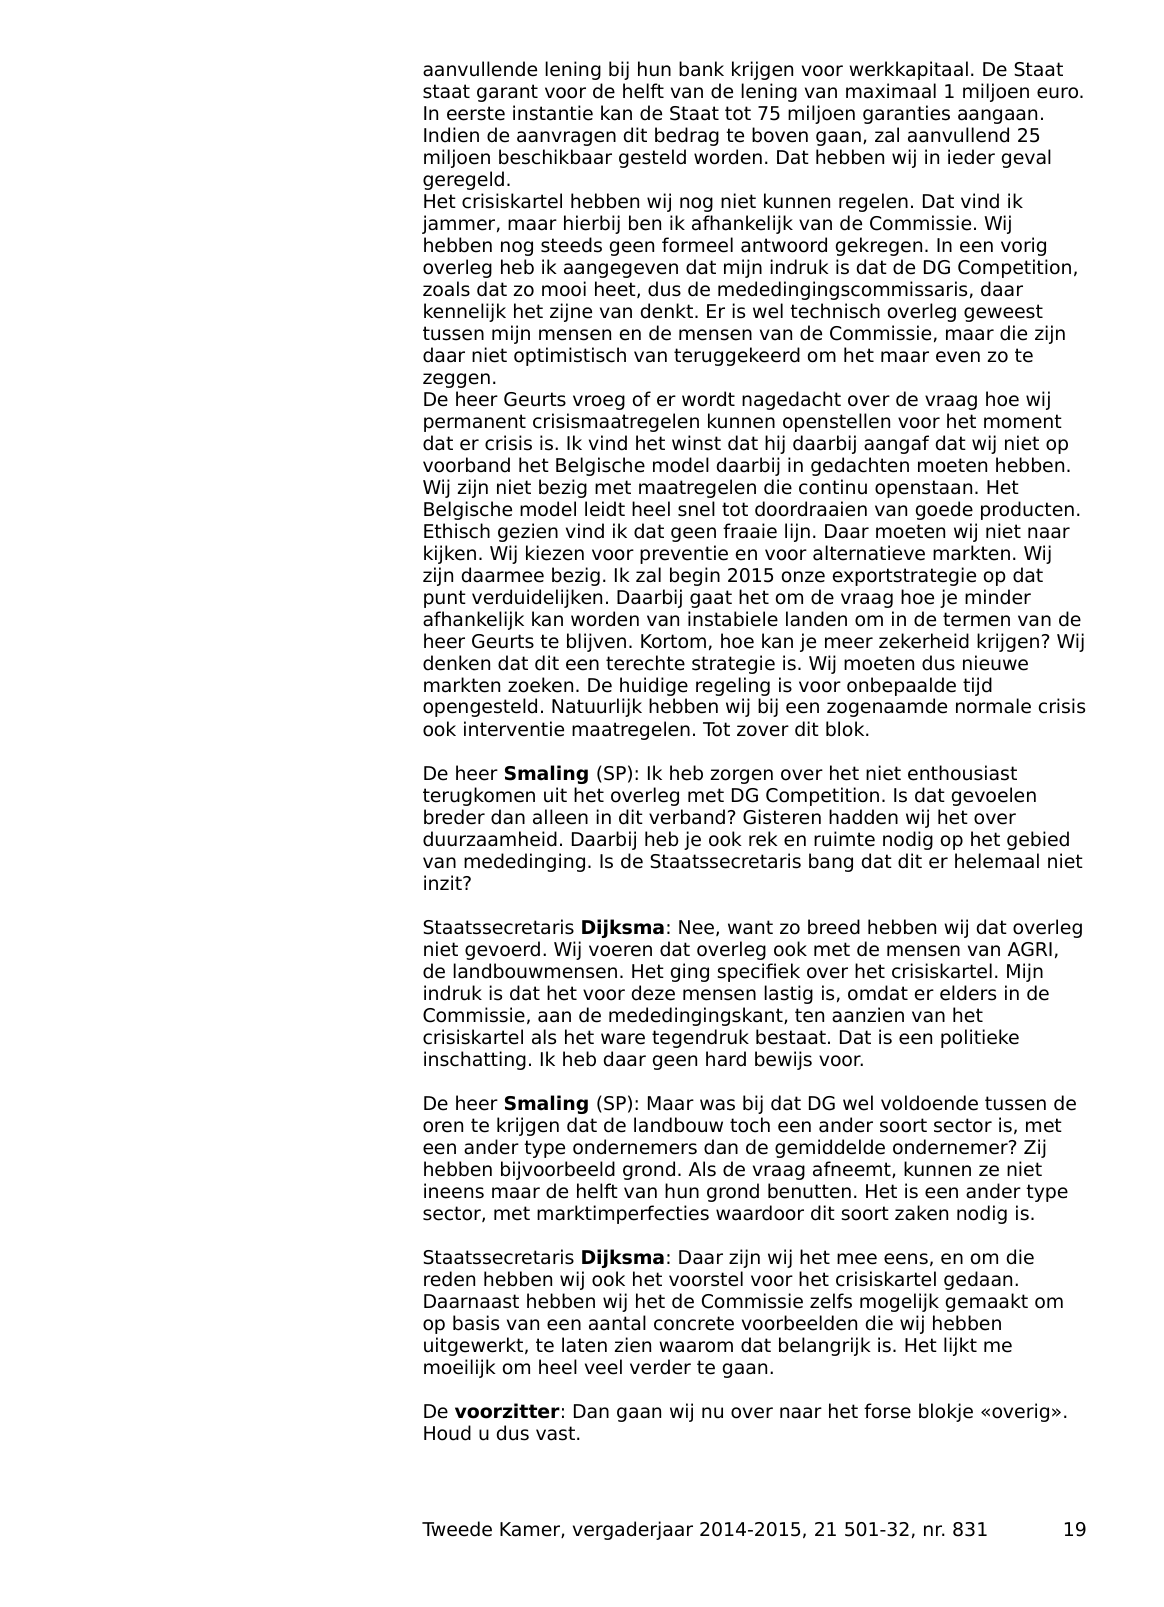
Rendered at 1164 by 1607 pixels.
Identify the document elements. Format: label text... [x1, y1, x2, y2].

text Het crisiskartel hebben wij nog niet kunnen regelen. Dat vind ik jammer, maar hierbij ben ik afhankelijk van de Commissie. Wij hebben nog steeds geen formeel antwoord gekregen. In een vorig overleg heb ik aangegeven dat mijn indruk is dat de DG Competition, zoals dat zo mooi heet, dus de mededingingscommissaris, daar kennelijk het zijne van denkt. Er is wel technisch overleg geweest tussen mijn mensen en de mensen van de Commissie, maar die zijn daar niet optimistisch van teruggekeerd om het maar even zo te zeggen. [422, 191, 1087, 389]
text De voorzitter: Dan gaan wij nu over naar het forse blokje «overig». Houd u dus vast. [422, 1401, 1087, 1445]
text De heer Geurts vroeg of er wordt nagedacht over de vraag hoe wij permanent crisismaatregelen kunnen openstellen voor het moment dat er crisis is. Ik vind het winst dat hij daarbij aangaf dat wij niet op voorband het Belgische model daarbij in gedachten moeten hebben. Wij zijn niet bezig met maatregelen die continu openstaan. Het Belgische model leidt heel snel tot doordraaien van goede producten. Ethisch gezien vind ik dat geen fraaie lijn. Daar moeten wij niet naar kijken. Wij kiezen voor preventie en voor alternatieve markten. Wij zijn daarmee bezig. Ik zal begin 2015 onze exportstrategie op dat punt verduidelijken. Daarbij gaat het om de vraag hoe je minder afhankelijk kan worden van instabiele landen om in de termen van de heer Geurts te blijven. Kortom, hoe kan je meer zekerheid krijgen? Wij denken dat dit een terechte strategie is. Wij moeten dus nieuwe markten zoeken. De huidige regeling is voor onbepaalde tijd opengesteld. Natuurlijk hebben wij bij een zogenaamde normale crisis ook interventie maatregelen. Tot zover dit blok. [422, 389, 1087, 740]
text De heer Smaling (SP): Maar was bij dat DG wel voldoende tussen de oren te krijgen dat de landbouw toch een ander soort sector is, met een ander type ondernemers dan de gemiddelde ondernemer? Zij hebben bijvoorbeeld grond. Als de vraag afneemt, kunnen ze niet ineens maar de helft van hun grond benutten. Het is een ander type sector, met marktimperfecties waardoor dit soort zaken nodig is. [422, 1093, 1087, 1224]
text Staatssecretaris Dijksma: Nee, want zo breed hebben wij dat overleg niet gevoerd. Wij voeren dat overleg ook met de mensen van AGRI, de landbouwmensen. Het ging specifiek over het crisiskartel. Mijn indruk is dat het voor deze mensen lastig is, omdat er elders in de Commissie, aan de mededingingskant, ten aanzien van het crisiskartel als het ware tegendruk bestaat. Dat is een politieke inschatting. Ik heb daar geen hard bewijs voor. [422, 917, 1087, 1071]
text Staatssecretaris Dijksma: Daar zijn wij het mee eens, en om die reden hebben wij ook het voorstel voor het crisiskartel gedaan. Daarnaast hebben wij het de Commissie zelfs mogelijk gemaakt om op basis van een aantal concrete voorbeelden die wij hebben uitgewerkt, te laten zien waarom dat belangrijk is. Het lijkt me moeilijk om heel veel verder te gaan. [422, 1247, 1087, 1379]
text De heer Smaling (SP): Ik heb zorgen over het niet enthousiast terugkomen uit het overleg met DG Competition. Is dat gevoelen breder dan alleen in dit verband? Gisteren hadden wij het over duurzaamheid. Daarbij heb je ook rek en ruimte nodig op het gebied van mededinging. Is de Staatssecretaris bang dat dit er helemaal niet inzit? [422, 763, 1087, 894]
text aanvullende lening bij hun bank krijgen voor werkkapitaal. De Staat staat garant voor de helft van de lening van maximaal 1 miljoen euro. In eerste instantie kan de Staat tot 75 miljoen garanties aangaan. Indien de aanvragen dit bedrag te boven gaan, zal aanvullend 25 miljoen beschikbaar gesteld worden. Dat hebben wij in ieder geval geregeld. [422, 59, 1087, 191]
